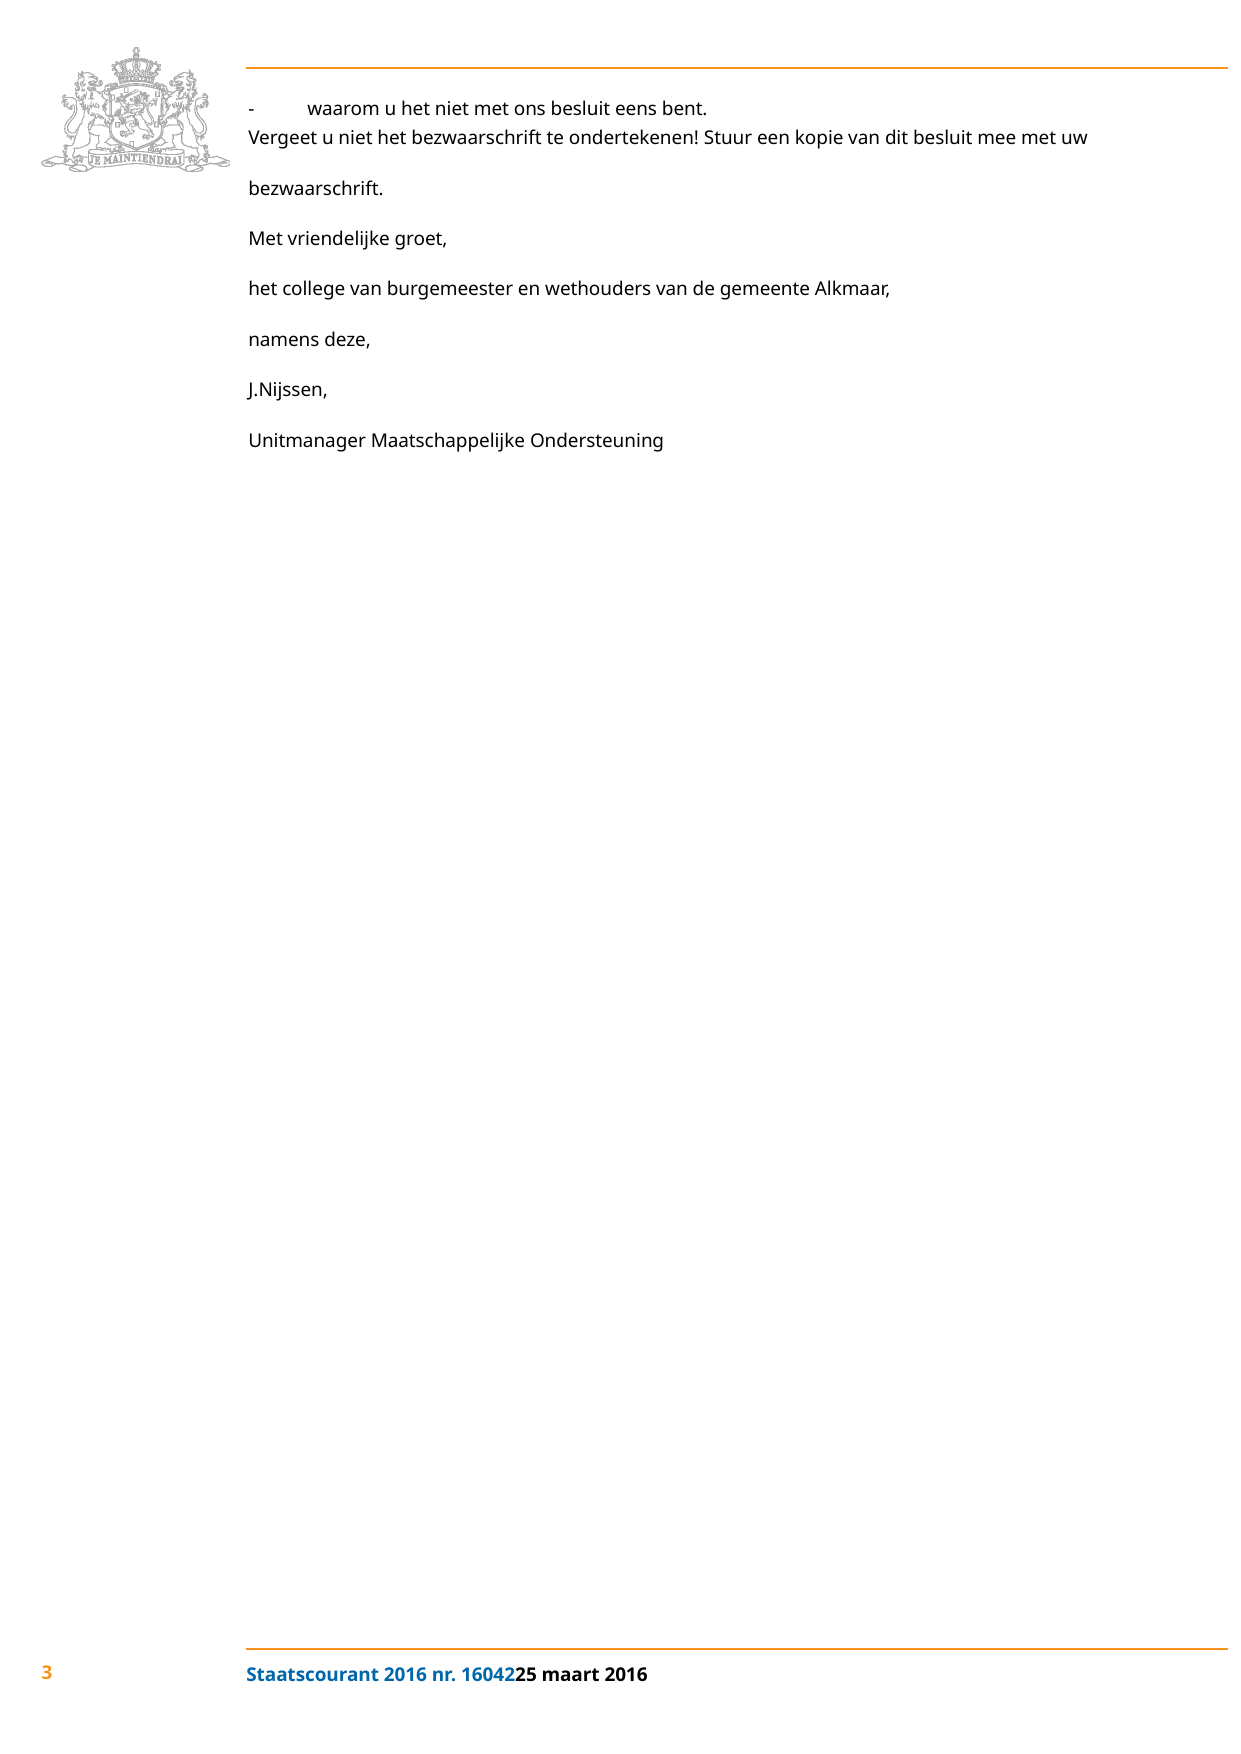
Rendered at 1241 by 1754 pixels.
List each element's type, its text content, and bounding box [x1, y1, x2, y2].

text Met vriendelijke groet, [248, 225, 1152, 251]
text het college van burgemeester en wethouders van de gemeente Alkmaar, [248, 276, 1152, 301]
text Vergeet u niet het bezwaarschrift te ondertekenen! Stuur een kopie van dit besluit mee met uw [248, 124, 1152, 150]
list waarom u het niet met ons besluit eens bent. [248, 95, 1152, 121]
text bezwaarschrift. [248, 175, 1152, 201]
text namens deze, [248, 326, 1152, 352]
text J.Nijssen, [248, 376, 1152, 402]
text Unitmanager Maatschappelijke Ondersteuning [248, 427, 1152, 453]
picture [41, 47, 231, 172]
